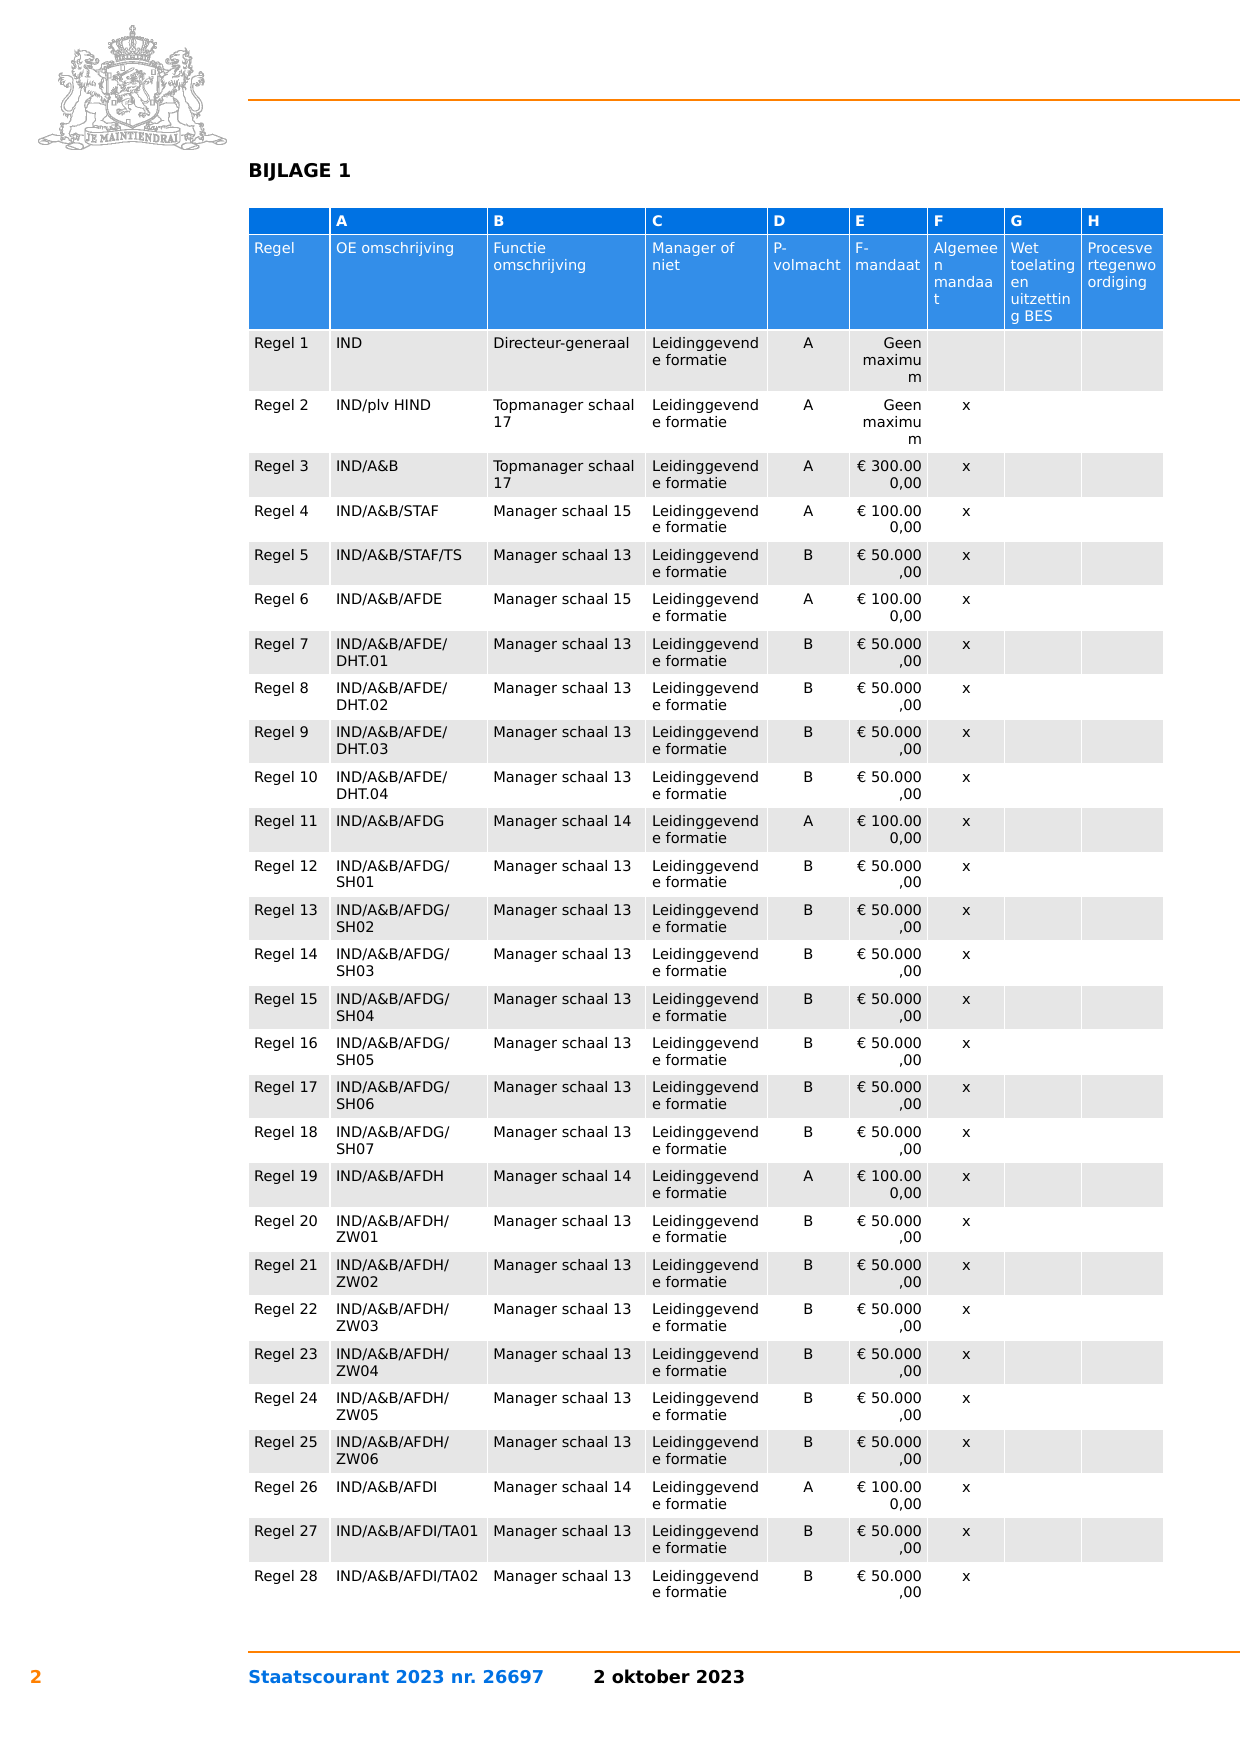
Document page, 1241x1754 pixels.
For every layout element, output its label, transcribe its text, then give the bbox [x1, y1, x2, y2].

table_cell x [928, 1208, 1004, 1251]
table_cell x [928, 1385, 1004, 1428]
table_cell x [928, 453, 1004, 497]
table_cell [1082, 631, 1163, 674]
table_cell Leidinggevende formatie [646, 808, 767, 852]
table_cell [1005, 986, 1081, 1029]
table_cell x [928, 897, 1004, 940]
table_cell Manager schaal 14 [488, 1474, 645, 1517]
table_cell x [928, 853, 1004, 896]
table_cell € 300.000,00 [850, 453, 927, 497]
table_cell x [928, 586, 1004, 630]
table_cell IND/A&B/AFDI/TA01 [331, 1518, 487, 1562]
table_cell [1005, 853, 1081, 896]
table_cell € 50.000,00 [850, 1252, 927, 1295]
table_cell Regel 15 [249, 986, 329, 1029]
table_cell IND/A&B/AFDE/DHT.01 [331, 631, 487, 674]
table_cell x [928, 1119, 1004, 1162]
table_cell Manager schaal 13 [488, 1119, 645, 1162]
table_cell Leidinggevende formatie [646, 675, 767, 718]
table_cell Manager schaal 15 [488, 586, 645, 630]
table_cell IND/A&B/STAF/TS [331, 542, 487, 585]
table_cell IND/A&B/AFDG/SH05 [331, 1030, 487, 1073]
table_cell € 50.000,00 [850, 675, 927, 718]
table_cell A [768, 808, 849, 852]
table_cell [1082, 1296, 1163, 1340]
table_cell [1082, 331, 1163, 391]
table_cell Manager schaal 13 [488, 1518, 645, 1562]
table_cell IND/A&B/AFDG/SH06 [331, 1075, 487, 1118]
table_cell Manager schaal 13 [488, 1341, 645, 1384]
table_cell [1005, 1563, 1081, 1606]
table_cell Leidinggevende formatie [646, 1341, 767, 1384]
table_cell [1005, 631, 1081, 674]
table_cell IND/A&B/AFDH [331, 1163, 487, 1207]
table_header B [488, 208, 645, 234]
table_cell [1005, 897, 1081, 940]
table_cell € 50.000,00 [850, 897, 927, 940]
table_cell € 50.000,00 [850, 1075, 927, 1118]
table_cell Regel 1 [249, 331, 329, 391]
table_cell Regel 22 [249, 1296, 329, 1340]
table_cell € 100.000,00 [850, 586, 927, 630]
table_cell [1005, 1430, 1081, 1473]
table_cell Regel 14 [249, 941, 329, 985]
table_cell IND/A&B/AFDH/ZW03 [331, 1296, 487, 1340]
table_cell IND/A&B [331, 453, 487, 497]
table_cell € 50.000,00 [850, 764, 927, 807]
table_cell [1005, 1163, 1081, 1207]
table_cell x [928, 1163, 1004, 1207]
table_cell Directeur-generaal [488, 331, 645, 391]
table_cell Regel 17 [249, 1075, 329, 1118]
table_cell B [768, 1296, 849, 1340]
table_cell x [928, 941, 1004, 985]
table_cell [1082, 1474, 1163, 1517]
table_cell A [768, 1474, 849, 1517]
picture [38, 25, 227, 150]
table_cell Manager schaal 15 [488, 498, 645, 541]
table_cell Leidinggevende formatie [646, 542, 767, 585]
table_cell Manager schaal 13 [488, 853, 645, 896]
table_cell x [928, 1030, 1004, 1073]
table_cell F-mandaat [850, 235, 927, 329]
table_cell € 50.000,00 [850, 1030, 927, 1073]
table_cell Manager schaal 13 [488, 542, 645, 585]
table_cell x [928, 1474, 1004, 1517]
table_cell Manager schaal 13 [488, 1075, 645, 1118]
table_cell € 50.000,00 [850, 1341, 927, 1384]
table_cell [1005, 1518, 1081, 1562]
table_cell x [928, 1075, 1004, 1118]
table_cell [1082, 897, 1163, 940]
table_cell x [928, 720, 1004, 763]
table_cell Leidinggevende formatie [646, 453, 767, 497]
table_cell [1082, 1030, 1163, 1073]
table_cell Manager schaal 13 [488, 1296, 645, 1340]
table_header A [331, 208, 487, 234]
table_cell [1005, 1385, 1081, 1428]
table_cell Manager schaal 13 [488, 941, 645, 985]
table_cell IND/plv HIND [331, 392, 487, 452]
table_cell Regel 4 [249, 498, 329, 541]
table_cell B [768, 1341, 849, 1384]
table_header G [1005, 208, 1081, 234]
table_cell € 100.000,00 [850, 1163, 927, 1207]
table_cell € 50.000,00 [850, 853, 927, 896]
table_cell € 50.000,00 [850, 720, 927, 763]
table_cell Manager schaal 13 [488, 1208, 645, 1251]
table_cell B [768, 897, 849, 940]
table_cell IND/A&B/AFDH/ZW06 [331, 1430, 487, 1473]
table_cell [1005, 764, 1081, 807]
table_cell Regel 2 [249, 392, 329, 452]
table_cell IND/A&B/AFDI [331, 1474, 487, 1517]
table_cell [1082, 1563, 1163, 1606]
table_cell Leidinggevende formatie [646, 331, 767, 391]
table_header C [646, 208, 767, 234]
table_cell B [768, 631, 849, 674]
table_cell IND/A&B/AFDH/ZW02 [331, 1252, 487, 1295]
table_cell IND/A&B/AFDH/ZW01 [331, 1208, 487, 1251]
table_cell Manager schaal 13 [488, 1430, 645, 1473]
table_cell Regel 5 [249, 542, 329, 585]
table_cell Manager schaal 13 [488, 1563, 645, 1606]
table_header [249, 208, 329, 234]
table_cell x [928, 392, 1004, 452]
table_cell A [768, 331, 849, 391]
table_cell Leidinggevende formatie [646, 1119, 767, 1162]
table_cell Regel 11 [249, 808, 329, 852]
table_cell B [768, 675, 849, 718]
table_cell Leidinggevende formatie [646, 764, 767, 807]
table_cell Leidinggevende formatie [646, 853, 767, 896]
table_cell B [768, 720, 849, 763]
table_cell IND/A&B/AFDG/SH04 [331, 986, 487, 1029]
table_cell B [768, 1385, 849, 1428]
table_cell x [928, 1430, 1004, 1473]
table_cell Regel [249, 235, 329, 329]
table_cell B [768, 1119, 849, 1162]
table_cell x [928, 1252, 1004, 1295]
table_cell x [928, 808, 1004, 852]
table_cell [1005, 1208, 1081, 1251]
table_cell € 50.000,00 [850, 1208, 927, 1251]
table_cell B [768, 1563, 849, 1606]
table_cell Procesvertegenwoordiging [1082, 235, 1163, 329]
table_cell € 50.000,00 [850, 1119, 927, 1162]
table_cell IND/A&B/AFDG [331, 808, 487, 852]
table_cell [1005, 1252, 1081, 1295]
table_cell IND/A&B/AFDE [331, 586, 487, 630]
table_cell Leidinggevende formatie [646, 1163, 767, 1207]
table_cell B [768, 1030, 849, 1073]
table_cell B [768, 542, 849, 585]
table_cell IND/A&B/AFDG/SH07 [331, 1119, 487, 1162]
table_cell OE omschrijving [331, 235, 487, 329]
table_cell [1082, 1430, 1163, 1473]
table_cell [1005, 720, 1081, 763]
table_cell P-volmacht [768, 235, 849, 329]
table_cell B [768, 941, 849, 985]
table_cell Manager schaal 13 [488, 897, 645, 940]
table_cell Leidinggevende formatie [646, 1296, 767, 1340]
table_cell IND [331, 331, 487, 391]
table_cell x [928, 675, 1004, 718]
table_cell [1082, 808, 1163, 852]
table_cell [1005, 1341, 1081, 1384]
table_cell [1082, 1518, 1163, 1562]
table_cell Manager schaal 13 [488, 764, 645, 807]
table_cell [1082, 453, 1163, 497]
table_cell [1005, 498, 1081, 541]
table_cell x [928, 631, 1004, 674]
table_cell [1082, 1208, 1163, 1251]
table_cell Geen maximum [850, 331, 927, 391]
table_cell Manager schaal 13 [488, 986, 645, 1029]
table_cell [1082, 1163, 1163, 1207]
table_cell B [768, 1075, 849, 1118]
table_cell [1082, 1119, 1163, 1162]
table_cell Leidinggevende formatie [646, 392, 767, 452]
table_cell Regel 8 [249, 675, 329, 718]
table_cell A [768, 453, 849, 497]
table_cell Leidinggevende formatie [646, 498, 767, 541]
table_cell Manager schaal 13 [488, 1030, 645, 1073]
table_cell € 100.000,00 [850, 1474, 927, 1517]
table_cell Regel 23 [249, 1341, 329, 1384]
table_cell IND/A&B/STAF [331, 498, 487, 541]
table_cell A [768, 1163, 849, 1207]
table_cell B [768, 1252, 849, 1295]
table_cell [1082, 1385, 1163, 1428]
table_cell Functie omschrijving [488, 235, 645, 329]
table_cell x [928, 986, 1004, 1029]
table_header F [928, 208, 1004, 234]
table_header H [1082, 208, 1163, 234]
table_cell IND/A&B/AFDH/ZW05 [331, 1385, 487, 1428]
table_cell Topmanager schaal 17 [488, 392, 645, 452]
table_cell [1005, 808, 1081, 852]
table_cell Manager of niet [646, 235, 767, 329]
table_cell [1082, 586, 1163, 630]
table_cell € 50.000,00 [850, 1518, 927, 1562]
table_cell [1082, 1252, 1163, 1295]
table_cell [928, 331, 1004, 391]
table_cell B [768, 1518, 849, 1562]
table_cell A [768, 498, 849, 541]
table_cell € 50.000,00 [850, 986, 927, 1029]
table_cell Leidinggevende formatie [646, 1430, 767, 1473]
table_cell Regel 18 [249, 1119, 329, 1162]
table_cell x [928, 1563, 1004, 1606]
table_cell A [768, 586, 849, 630]
table_cell x [928, 764, 1004, 807]
table_cell Algemeen mandaat [928, 235, 1004, 329]
table_cell Leidinggevende formatie [646, 941, 767, 985]
table_cell B [768, 853, 849, 896]
table_cell Manager schaal 13 [488, 675, 645, 718]
table_cell [1005, 1119, 1081, 1162]
table_cell [1005, 1030, 1081, 1073]
table_cell Leidinggevende formatie [646, 1385, 767, 1428]
table_cell IND/A&B/AFDE/DHT.03 [331, 720, 487, 763]
table_cell Regel 25 [249, 1430, 329, 1473]
table_cell € 50.000,00 [850, 1563, 927, 1606]
table_cell Leidinggevende formatie [646, 897, 767, 940]
table_cell Leidinggevende formatie [646, 586, 767, 630]
table_cell [1005, 586, 1081, 630]
table_cell Topmanager schaal 17 [488, 453, 645, 497]
table_cell Regel 20 [249, 1208, 329, 1251]
table_cell € 50.000,00 [850, 1296, 927, 1340]
table_header D [768, 208, 849, 234]
table_cell IND/A&B/AFDG/SH03 [331, 941, 487, 985]
table_cell [1005, 542, 1081, 585]
table_cell x [928, 1341, 1004, 1384]
table_cell Regel 6 [249, 586, 329, 630]
table_cell Leidinggevende formatie [646, 1252, 767, 1295]
table_cell IND/A&B/AFDE/DHT.04 [331, 764, 487, 807]
table_cell Leidinggevende formatie [646, 1474, 767, 1517]
table_cell [1082, 941, 1163, 985]
table_cell Manager schaal 13 [488, 1385, 645, 1428]
table_cell B [768, 1430, 849, 1473]
table_cell [1005, 1296, 1081, 1340]
table_cell Manager schaal 13 [488, 1252, 645, 1295]
table_cell [1082, 675, 1163, 718]
table_cell Regel 27 [249, 1518, 329, 1562]
table_cell x [928, 542, 1004, 585]
table_cell [1082, 853, 1163, 896]
table_cell Regel 12 [249, 853, 329, 896]
table_cell € 50.000,00 [850, 542, 927, 585]
table_cell Leidinggevende formatie [646, 1208, 767, 1251]
table_cell Geen maximum [850, 392, 927, 452]
table_cell Regel 13 [249, 897, 329, 940]
table_cell IND/A&B/AFDG/SH02 [331, 897, 487, 940]
table_cell € 50.000,00 [850, 941, 927, 985]
table_cell Leidinggevende formatie [646, 1518, 767, 1562]
table_cell [1005, 941, 1081, 985]
table_cell IND/A&B/AFDI/TA02 [331, 1563, 487, 1606]
table_cell A [768, 392, 849, 452]
table_cell [1082, 720, 1163, 763]
table_cell Regel 26 [249, 1474, 329, 1517]
table_cell [1005, 1075, 1081, 1118]
table_cell € 100.000,00 [850, 808, 927, 852]
table_cell Regel 28 [249, 1563, 329, 1606]
table_cell IND/A&B/AFDH/ZW04 [331, 1341, 487, 1384]
table_cell x [928, 498, 1004, 541]
table_cell Regel 16 [249, 1030, 329, 1073]
table_cell B [768, 986, 849, 1029]
table_cell x [928, 1296, 1004, 1340]
table_cell € 50.000,00 [850, 1430, 927, 1473]
table_cell [1082, 392, 1163, 452]
table_cell B [768, 1208, 849, 1251]
table_cell Leidinggevende formatie [646, 1030, 767, 1073]
table_cell € 50.000,00 [850, 631, 927, 674]
table_cell [1005, 1474, 1081, 1517]
table_cell Manager schaal 14 [488, 1163, 645, 1207]
table_cell [1082, 542, 1163, 585]
table_cell B [768, 764, 849, 807]
table_cell Regel 24 [249, 1385, 329, 1428]
table_cell [1005, 675, 1081, 718]
table_header E [850, 208, 927, 234]
table_cell [1005, 453, 1081, 497]
table_cell Regel 10 [249, 764, 329, 807]
subtitle BIJLAGE 1 [248, 160, 1163, 182]
table_cell [1082, 1075, 1163, 1118]
table_cell Manager schaal 13 [488, 631, 645, 674]
table_cell Leidinggevende formatie [646, 720, 767, 763]
table_cell Leidinggevende formatie [646, 986, 767, 1029]
table_cell x [928, 1518, 1004, 1562]
table_cell [1082, 1341, 1163, 1384]
table_cell IND/A&B/AFDE/DHT.02 [331, 675, 487, 718]
table_cell € 50.000,00 [850, 1385, 927, 1428]
table_cell Wet toelating en uitzetting BES [1005, 235, 1081, 329]
table_cell [1082, 764, 1163, 807]
table_cell IND/A&B/AFDG/SH01 [331, 853, 487, 896]
table_cell Regel 19 [249, 1163, 329, 1207]
table_cell Leidinggevende formatie [646, 631, 767, 674]
table_cell Manager schaal 14 [488, 808, 645, 852]
table_cell [1005, 392, 1081, 452]
table_cell Regel 9 [249, 720, 329, 763]
table_cell [1082, 986, 1163, 1029]
table_cell [1005, 331, 1081, 391]
table_cell Leidinggevende formatie [646, 1563, 767, 1606]
table_cell € 100.000,00 [850, 498, 927, 541]
table_cell Manager schaal 13 [488, 720, 645, 763]
table_cell [1082, 498, 1163, 541]
table_cell Regel 21 [249, 1252, 329, 1295]
table_cell Leidinggevende formatie [646, 1075, 767, 1118]
table_cell Regel 3 [249, 453, 329, 497]
table_cell Regel 7 [249, 631, 329, 674]
